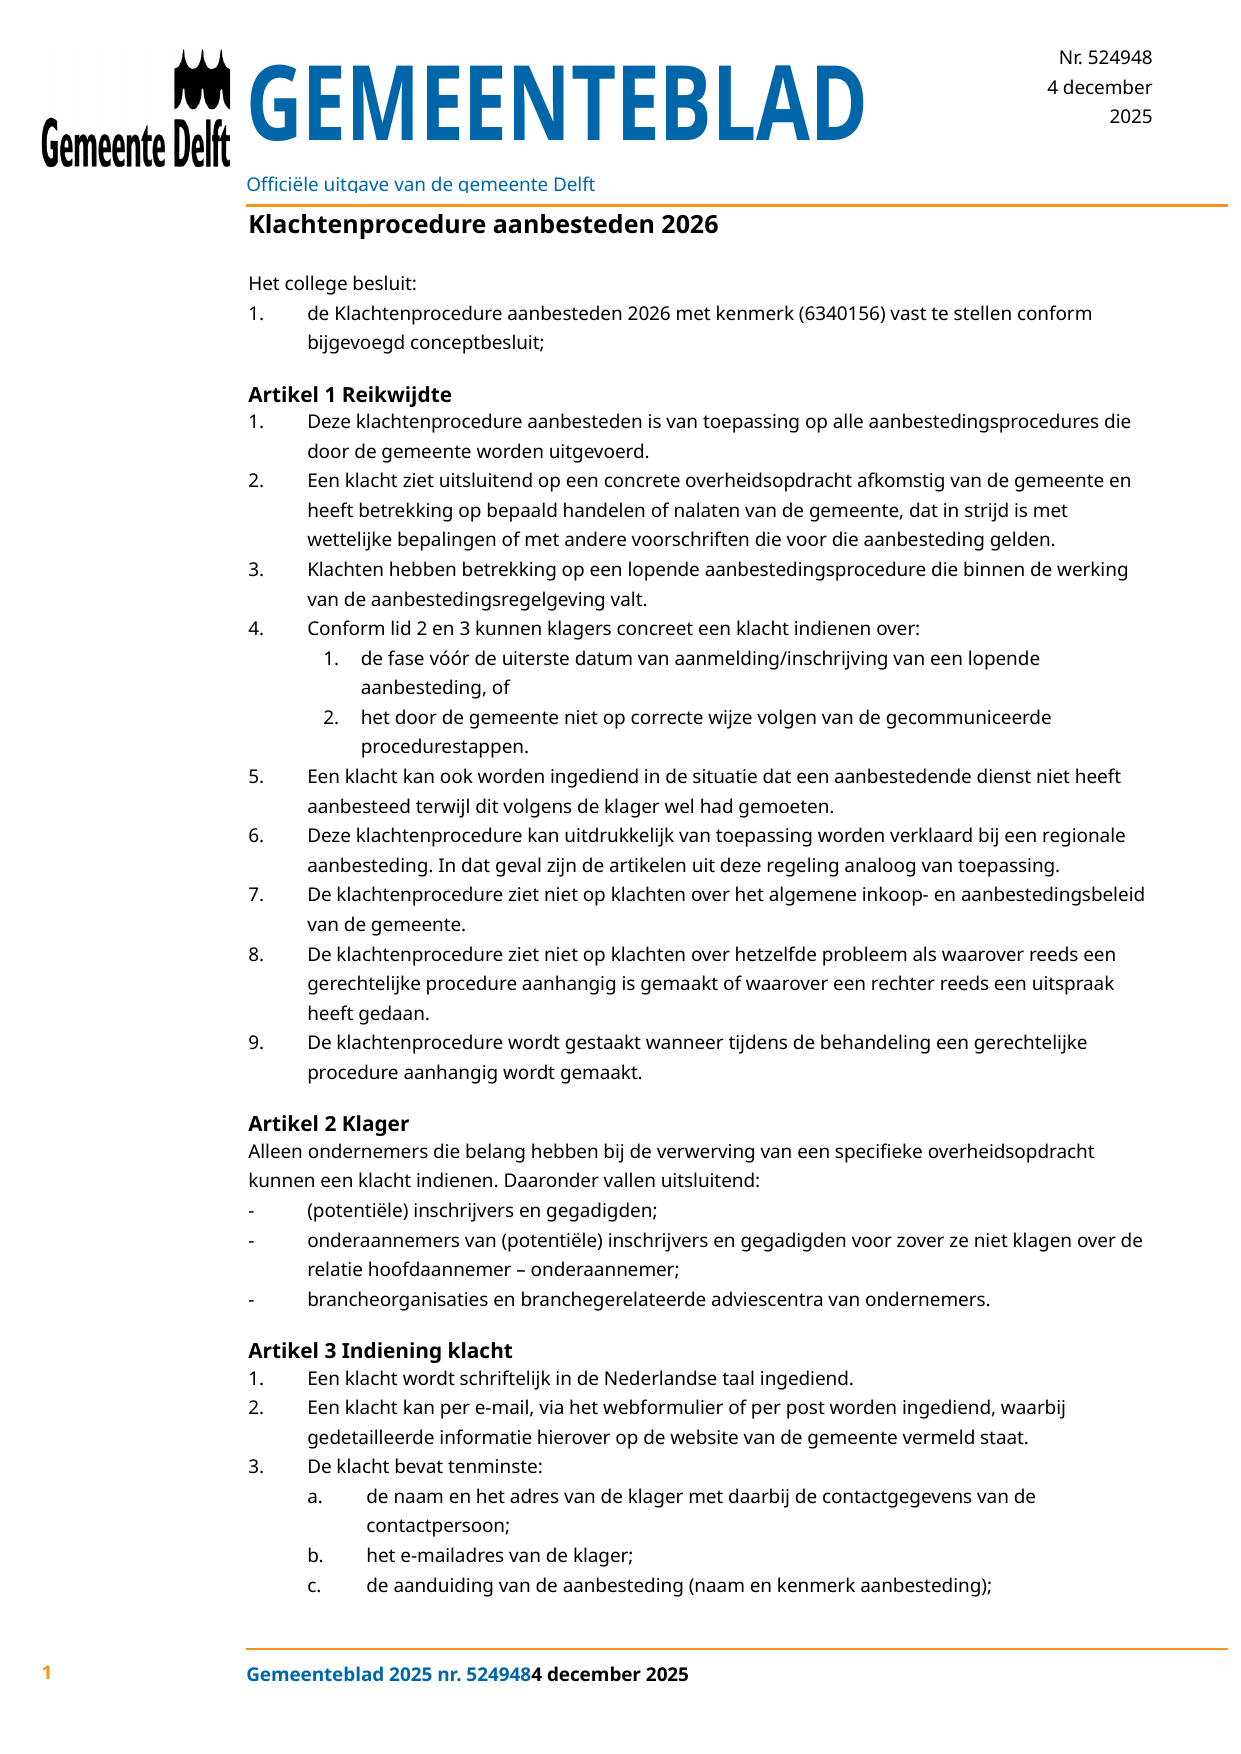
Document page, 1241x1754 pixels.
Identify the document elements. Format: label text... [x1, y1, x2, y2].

list de naam en het adres van de klager met daarbij de contactgegevens van de contactpersoon; [307, 1483, 1152, 1538]
text Artikel 1 Reikwijdte [248, 380, 1152, 408]
list Een klacht wordt schriftelijk in de Nederlandse taal ingediend. [248, 1365, 1152, 1391]
picture [41, 47, 231, 172]
list de fase vóór de uiterste datum van aanmelding/inschrijving van een lopende aanbesteding, of [323, 645, 1152, 700]
list onderaannemers van (potentiële) inschrijvers en gegadigden voor zover ze niet klagen over de relatie hoofdaannemer – onderaannemer; [248, 1227, 1152, 1282]
list Deze klachtenprocedure kan uitdrukkelijk van toepassing worden verklaard bij een regionale aanbesteding. In dat geval zijn de artikelen uit deze regeling analoog van toepassing. [248, 822, 1152, 878]
list Een klacht ziet uitsluitend op een concrete overheidsopdracht afkomstig van de gemeente en heeft betrekking op bepaald handelen of nalaten van de gemeente, dat in strijd is met wettelijke bepalingen of met andere voorschriften die voor die aanbesteding gelden. [248, 467, 1152, 552]
list De klachtenprocedure ziet niet op klachten over hetzelfde probleem als waarover reeds een gerechtelijke procedure aanhangig is gemaakt of waarover een rechter reeds een uitspraak heeft gedaan. [248, 941, 1152, 1026]
list Een klacht kan per e-mail, via het webformulier of per post worden ingediend, waarbij gedetailleerde informatie hierover op de website van de gemeente vermeld staat. [248, 1394, 1152, 1450]
list De klachtenprocedure ziet niet op klachten over het algemene inkoop- en aanbestedingsbeleid van de gemeente. [248, 882, 1152, 937]
text Artikel 3 Indiening klacht [248, 1336, 1152, 1365]
list het e-mailadres van de klager; [307, 1542, 1152, 1568]
text Artikel 2 Klager [248, 1109, 1152, 1138]
text Klachtenprocedure aanbesteden 2026 [248, 207, 1152, 241]
text Alleen ondernemers die belang hebben bij de verwerving van een specifieke overheidsopdracht kunnen een klacht indienen. Daaronder vallen uitsluitend: [248, 1138, 1152, 1193]
list Conform lid 2 en 3 kunnen klagers concreet een klacht indienen over: [248, 615, 1152, 641]
list De klacht bevat tenminste: [248, 1453, 1152, 1479]
list Deze klachtenprocedure aanbesteden is van toepassing op alle aanbestedingsprocedures die door de gemeente worden uitgevoerd. [248, 408, 1152, 464]
text Het college besluit: [248, 270, 1152, 296]
list de aanduiding van de aanbesteding (naam en kenmerk aanbesteding); [307, 1572, 1152, 1598]
list brancheorganisaties en branchegerelateerde adviescentra van ondernemers. [248, 1286, 1152, 1312]
list de Klachtenprocedure aanbesteden 2026 met kenmerk (6340156) vast te stellen conform bijgevoegd conceptbesluit; [248, 300, 1152, 355]
list Klachten hebben betrekking op een lopende aanbestedingsprocedure die binnen de werking van de aanbestedingsregelgeving valt. [248, 556, 1152, 612]
list Een klacht kan ook worden ingediend in de situatie dat een aanbestedende dienst niet heeft aanbesteed terwijl dit volgens de klager wel had gemoeten. [248, 763, 1152, 819]
list (potentiële) inschrijvers en gegadigden; [248, 1197, 1152, 1223]
list De klachtenprocedure wordt gestaakt wanneer tijdens de behandeling een gerechtelijke procedure aanhangig wordt gemaakt. [248, 1029, 1152, 1085]
list het door de gemeente niet op correcte wijze volgen van de gecommuniceerde procedurestappen. [323, 704, 1152, 759]
